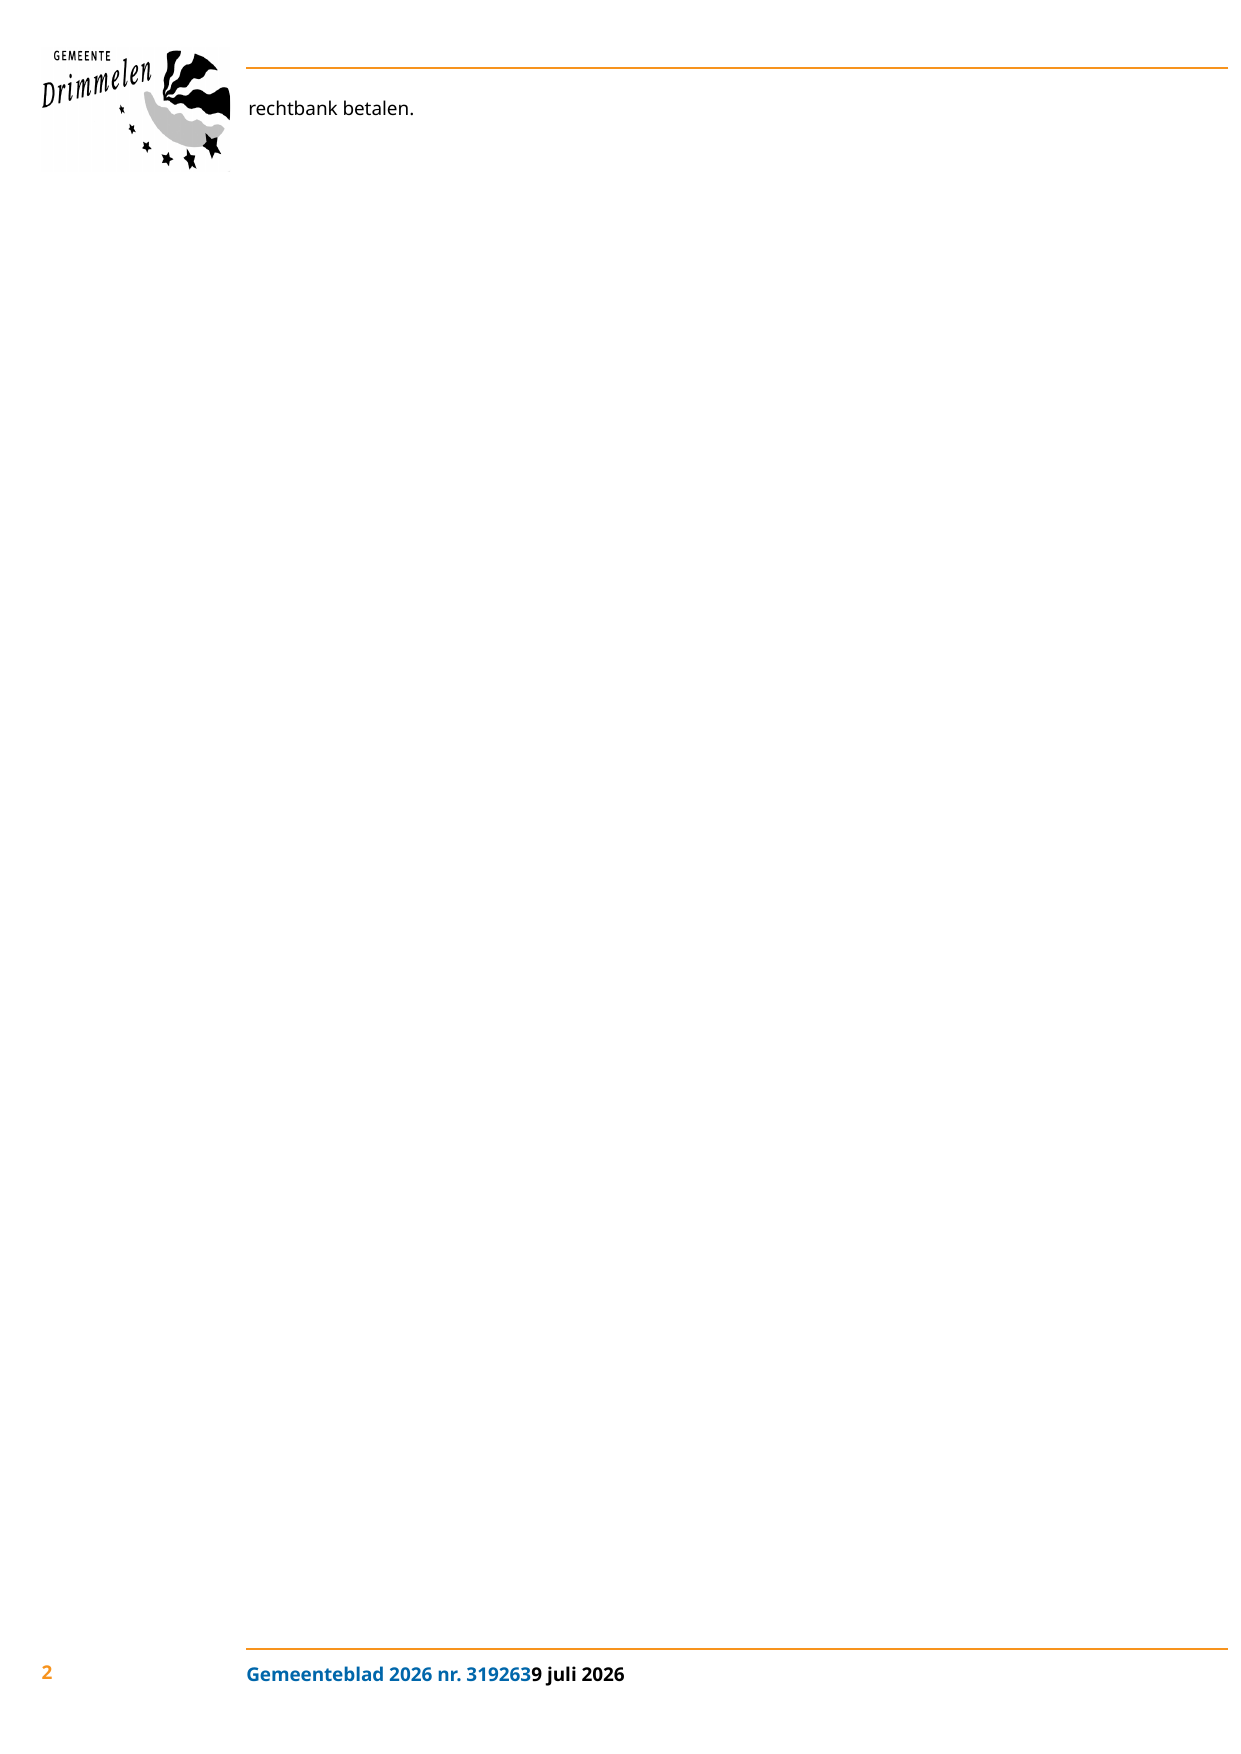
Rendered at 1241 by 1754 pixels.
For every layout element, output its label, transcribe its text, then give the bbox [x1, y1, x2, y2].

text rechtbank betalen. [248, 95, 1152, 121]
picture [41, 47, 231, 172]
